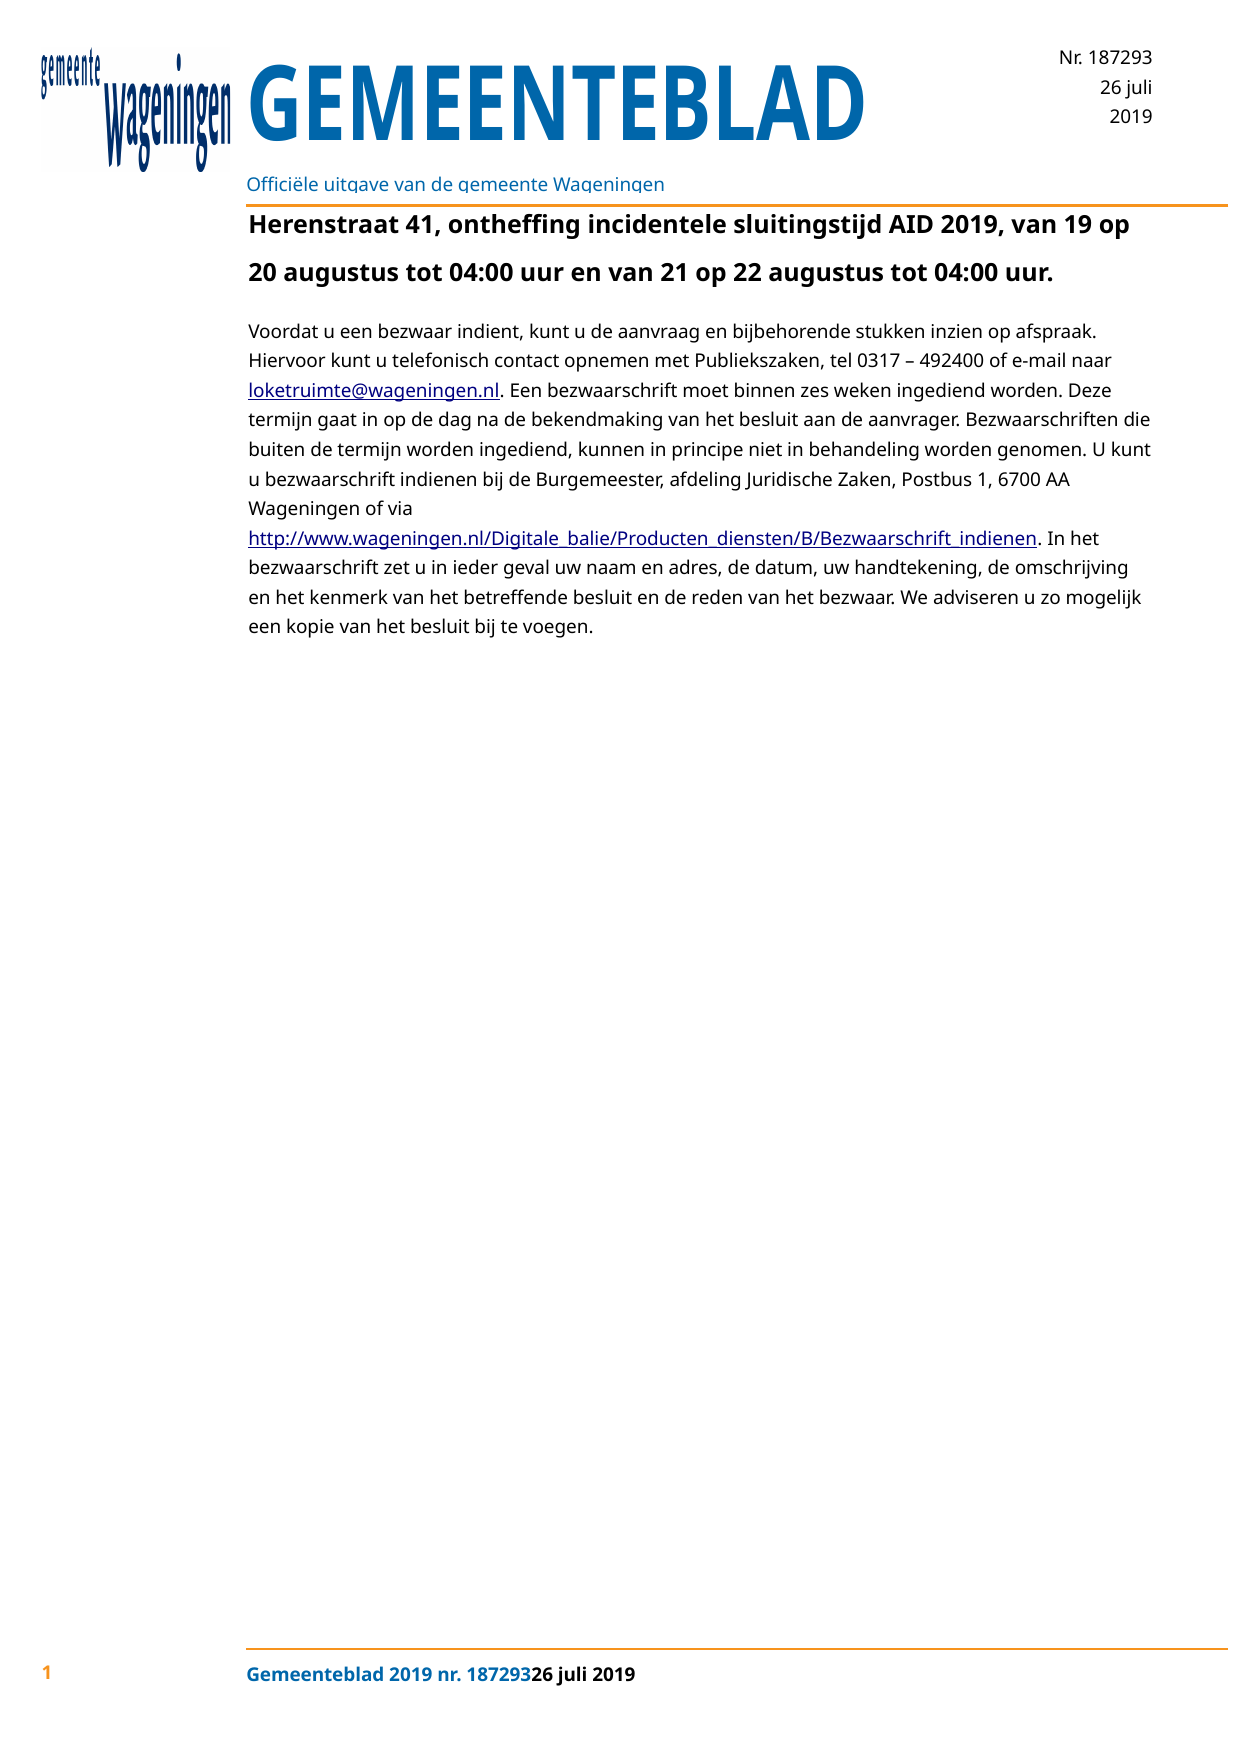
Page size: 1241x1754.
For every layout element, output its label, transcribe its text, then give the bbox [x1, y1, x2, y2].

picture [41, 47, 231, 172]
text Voordat u een bezwaar indient, kunt u de aanvraag en bijbehorende stukken inzien op afspraak. Hiervoor kunt u telefonisch contact opnemen met Publiekszaken, tel 0317 – 492400 of e-mail naar loketruimte@wageningen.nl. Een bezwaarschrift moet binnen zes weken ingediend worden. Deze termijn gaat in op de dag na de bekendmaking van het besluit aan de aanvrager. Bezwaarschriften die buiten de termijn worden ingediend, kunnen in principe niet in behandeling worden genomen. U kunt u bezwaarschrift indienen bij de Burgemeester, afdeling Juridische Zaken, Postbus 1, 6700 AA Wageningen of via http://www.wageningen.nl/Digitale_balie/Producten_diensten/B/Bezwaarschrift_indienen. In het bezwaarschrift zet u in ieder geval uw naam en adres, de datum, uw handtekening, de omschrijving en het kenmerk van het betreffende besluit en de reden van het bezwaar. We adviseren u zo mogelijk een kopie van het besluit bij te voegen. [248, 318, 1152, 639]
text Herenstraat 41, ontheffing incidentele sluitingstijd AID 2019, van 19 op 20 augustus tot 04:00 uur en van 21 op 22 augustus tot 04:00 uur. [248, 207, 1152, 288]
